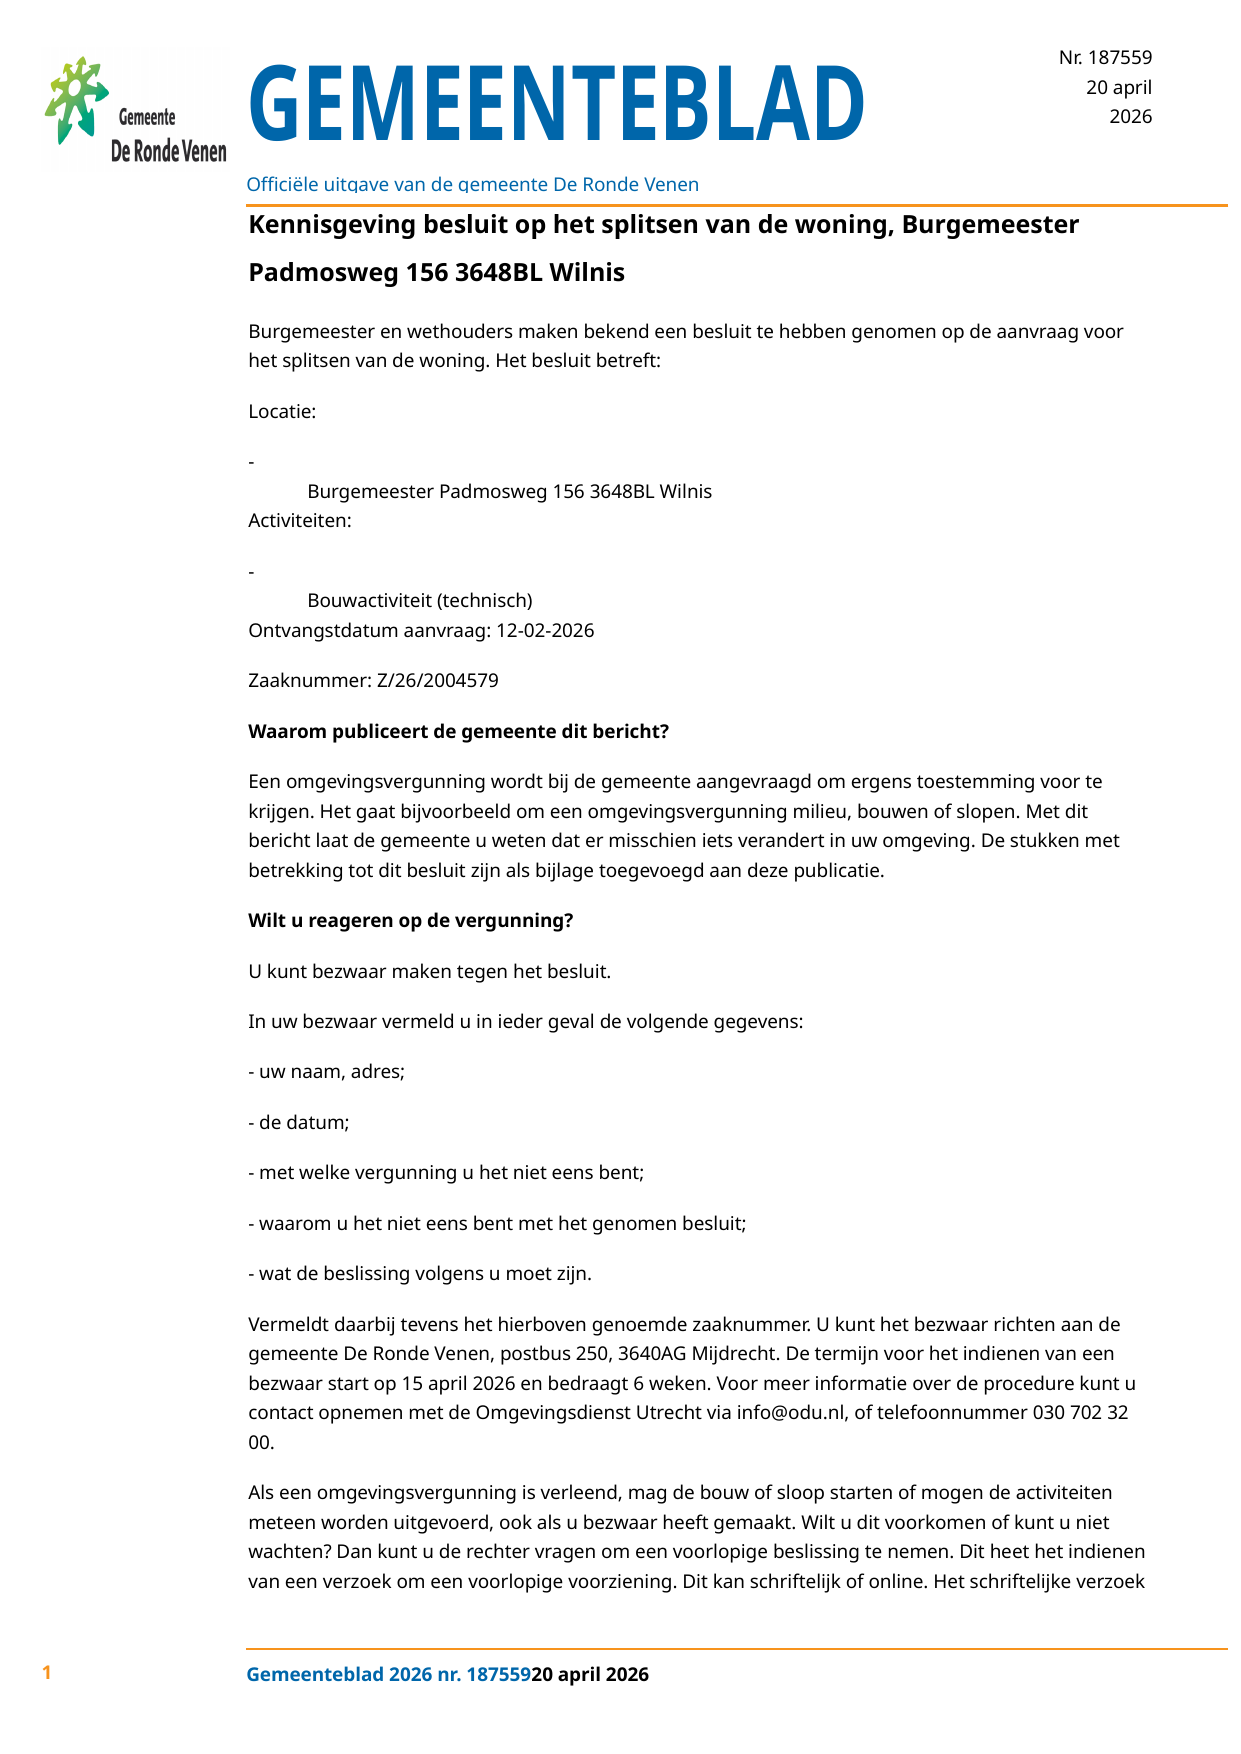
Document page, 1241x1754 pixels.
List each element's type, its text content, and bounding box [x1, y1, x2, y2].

text - met welke vergunning u het niet eens bent; [248, 1159, 1152, 1185]
text Wilt u reageren op de vergunning? [248, 907, 1152, 933]
text Als een omgevingsvergunning is verleend, mag de bouw of sloop starten of mogen de activiteiten meteen worden uitgevoerd, ook als u bezwaar heeft gemaakt. Wilt u dit voorkomen of kunt u niet wachten? Dan kunt u de rechter vragen om een voorlopige beslissing te nemen. Dit heet het indienen van een verzoek om een voorlopige voorziening. Dit kan schriftelijk of online. Het schriftelijke verzoek [248, 1479, 1152, 1594]
text Zaaknummer: Z/26/2004579 [248, 667, 1152, 693]
text Burgemeester en wethouders maken bekend een besluit te hebben genomen op de aanvraag voor het splitsen van de woning. Het besluit betreft: [248, 318, 1152, 373]
text - wat de beslissing volgens u moet zijn. [248, 1260, 1152, 1286]
text Locatie: [248, 398, 1152, 424]
text Kennisgeving besluit op het splitsen van de woning, Burgemeester Padmosweg 156 3648BL Wilnis [248, 207, 1152, 288]
text - waarom u het niet eens bent met het genomen besluit; [248, 1210, 1152, 1236]
text - uw naam, adres; [248, 1059, 1152, 1084]
text Vermeldt daarbij tevens het hierboven genoemde zaaknummer. U kunt het bezwaar richten aan de gemeente De Ronde Venen, postbus 250, 3640AG Mijdrecht. De termijn voor het indienen van een bezwaar start op 15 april 2026 en bedraagt 6 weken. Voor meer informatie over de procedure kunt u contact opnemen met de Omgevingsdienst Utrecht via info@odu.nl, of telefoonnummer 030 702 32 00. [248, 1311, 1152, 1455]
text Ontvangstdatum aanvraag: 12-02-2026 [248, 617, 1152, 643]
list Bouwactiviteit (technisch) [248, 587, 1152, 613]
text - de datum; [248, 1109, 1152, 1135]
text U kunt bezwaar maken tegen het besluit. [248, 958, 1152, 984]
text Waarom publiceert de gemeente dit bericht? [248, 718, 1152, 744]
picture [41, 47, 231, 172]
text In uw bezwaar vermeld u in ieder geval de volgende gegevens: [248, 1008, 1152, 1034]
list Burgemeester Padmosweg 156 3648BL Wilnis [248, 478, 1152, 504]
text Een omgevingsvergunning wordt bij de gemeente aangevraagd om ergens toestemming voor te krijgen. Het gaat bijvoorbeeld om een omgevingsvergunning milieu, bouwen of slopen. Met dit bericht laat de gemeente u weten dat er misschien iets verandert in uw omgeving. De stukken met betrekking tot dit besluit zijn als bijlage toegevoegd aan deze publicatie. [248, 768, 1152, 883]
text Activiteiten: [248, 507, 1152, 533]
